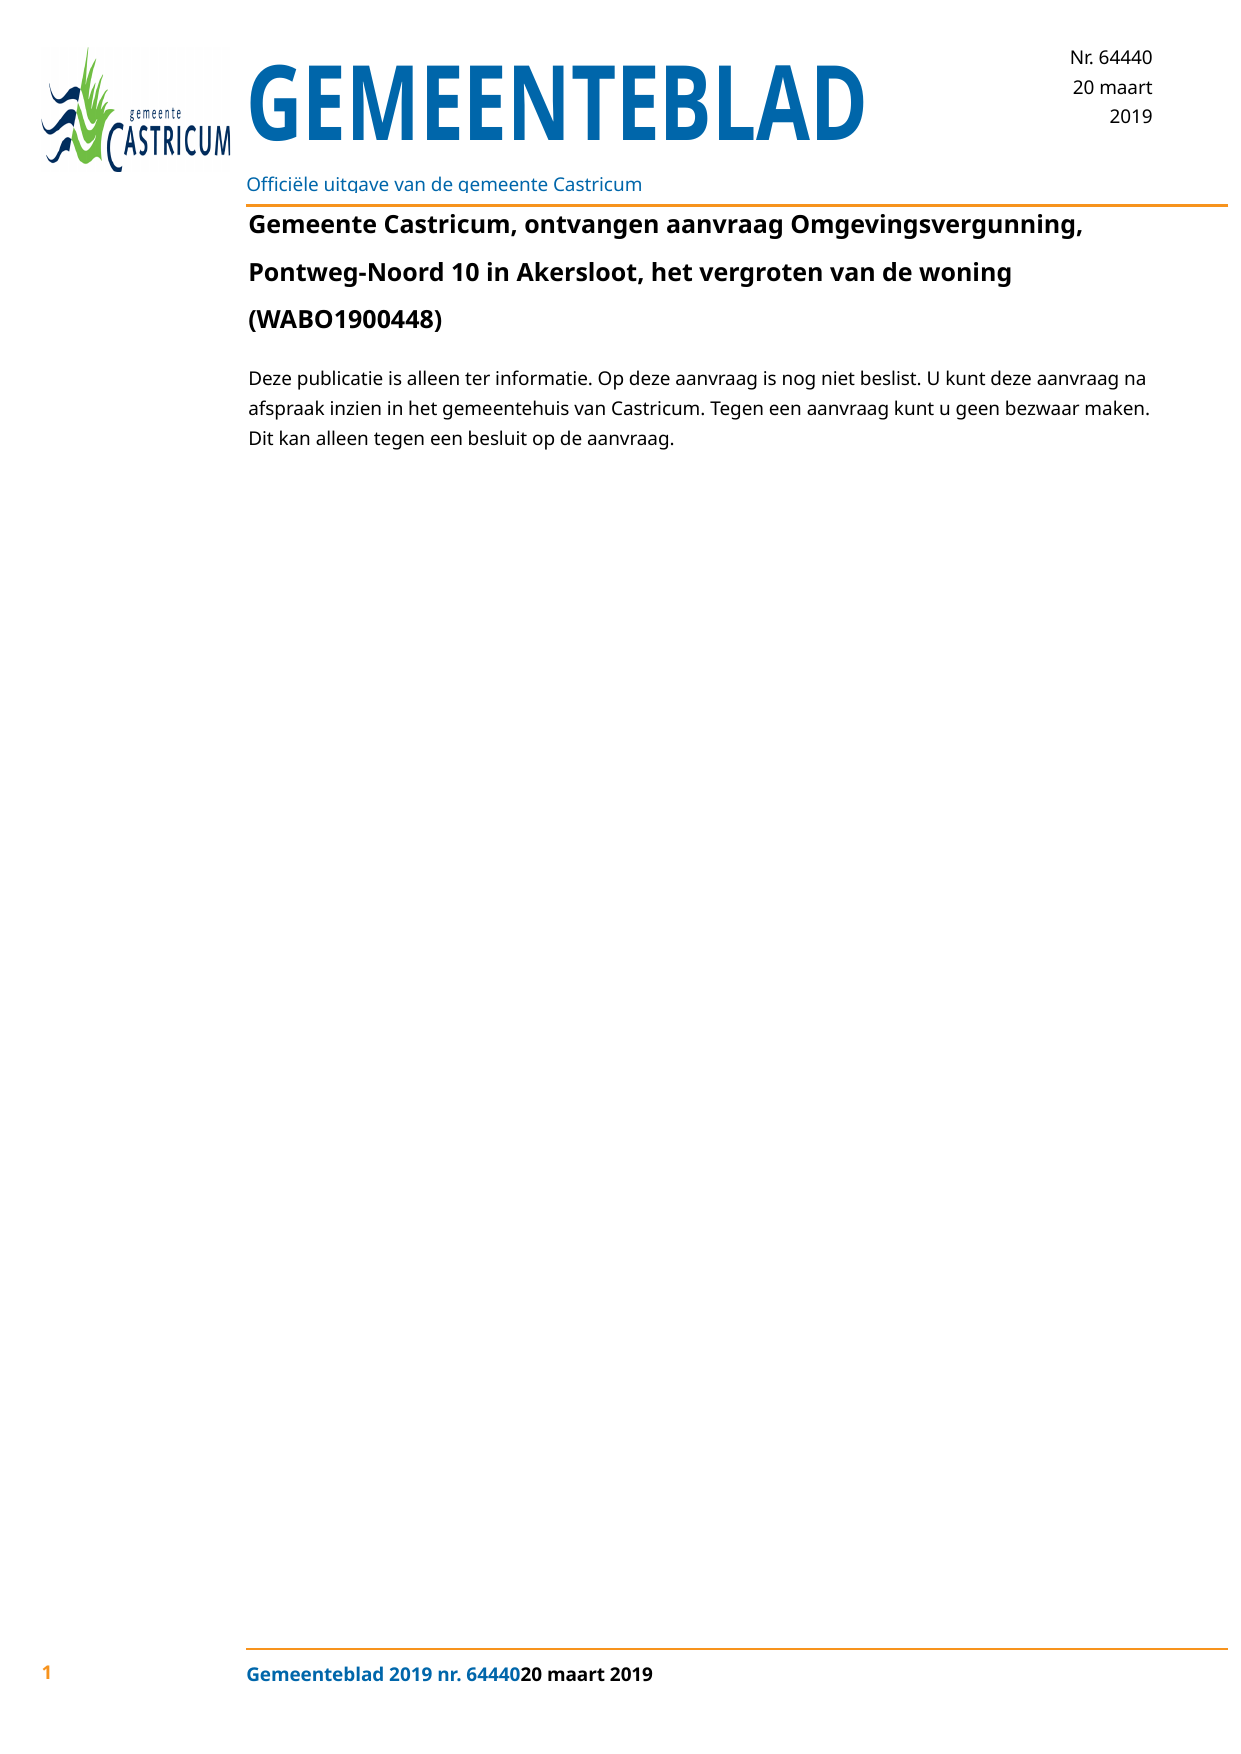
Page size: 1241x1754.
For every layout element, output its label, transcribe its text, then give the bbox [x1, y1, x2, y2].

text Deze publicatie is alleen ter informatie. Op deze aanvraag is nog niet beslist. U kunt deze aanvraag na afspraak inzien in het gemeentehuis van Castricum. Tegen een aanvraag kunt u geen bezwaar maken. Dit kan alleen tegen een besluit op de aanvraag. [248, 366, 1152, 450]
picture [41, 47, 231, 172]
text Gemeente Castricum, ontvangen aanvraag Omgevingsvergunning, Pontweg-Noord 10 in Akersloot, het vergroten van de woning (WABO1900448) [248, 207, 1152, 336]
